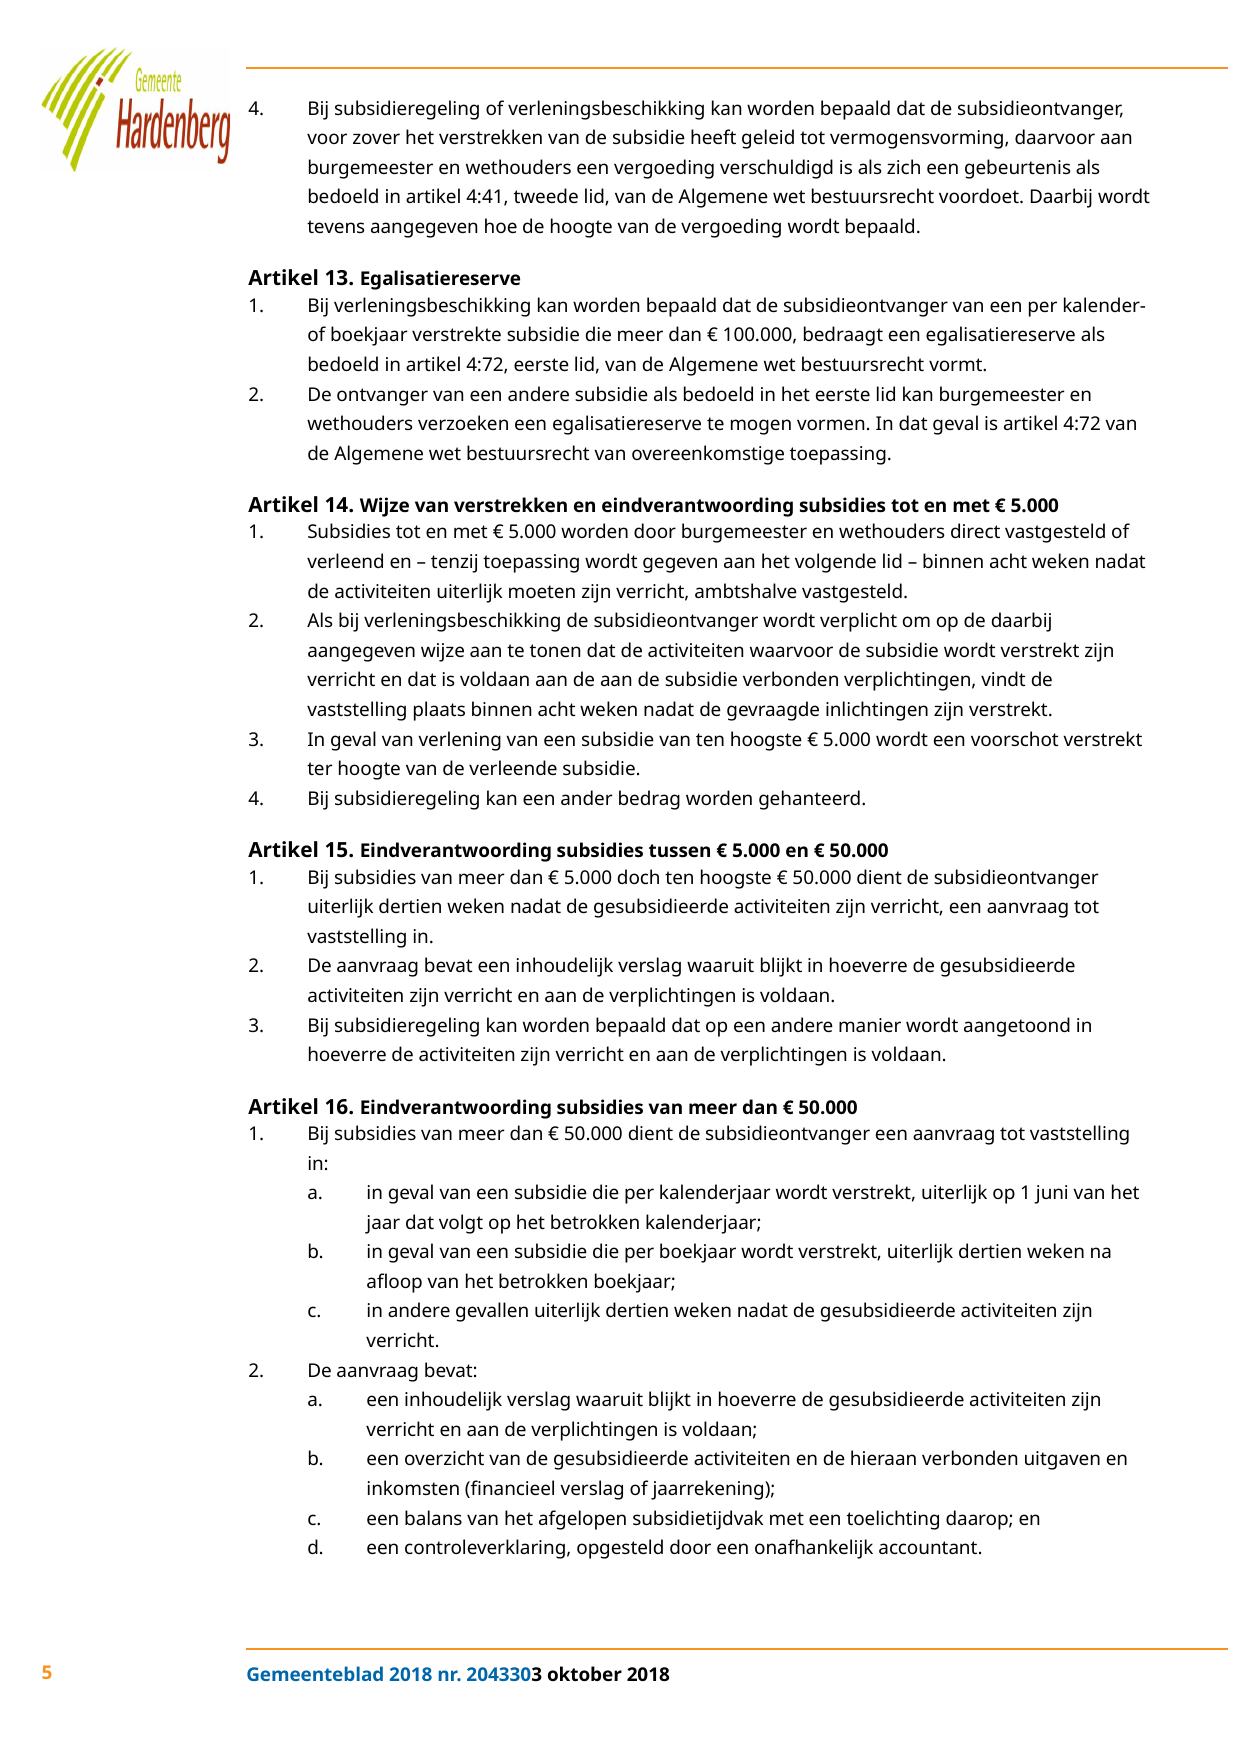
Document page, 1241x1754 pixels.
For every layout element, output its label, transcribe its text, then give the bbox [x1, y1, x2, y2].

picture [41, 47, 231, 172]
list Bij subsidies van meer dan € 50.000 dient de subsidieontvanger een aanvraag tot vaststelling in: [248, 1120, 1152, 1176]
list in andere gevallen uiterlijk dertien weken nadat de gesubsidieerde activiteiten zijn verricht. [307, 1298, 1152, 1353]
list Subsidies tot en met € 5.000 worden door burgemeester en wethouders direct vastgesteld of verleend en – tenzij toepassing wordt gegeven aan het volgende lid – binnen acht weken nadat de activiteiten uiterlijk moeten zijn verricht, ambtshalve vastgesteld. [248, 519, 1152, 604]
list In geval van verlening van een subsidie van ten hoogste € 5.000 wordt een voorschot verstrekt ter hoogte van de verleende subsidie. [248, 726, 1152, 781]
list een overzicht van de gesubsidieerde activiteiten en de hieraan verbonden uitgaven en inkomsten (financieel verslag of jaarrekening); [307, 1446, 1152, 1501]
list Bij subsidies van meer dan € 5.000 doch ten hoogste € 50.000 dient de subsidieontvanger uiterlijk dertien weken nadat de gesubsidieerde activiteiten zijn verricht, een aanvraag tot vaststelling in. [248, 864, 1152, 949]
list Bij verleningsbeschikking kan worden bepaald dat de subsidieontvanger van een per kalender- of boekjaar verstrekte subsidie die meer dan € 100.000, bedraagt een egalisatiereserve als bedoeld in artikel 4:72, eerste lid, van de Algemene wet bestuursrecht vormt. [248, 292, 1152, 377]
list De ontvanger van een andere subsidie als bedoeld in het eerste lid kan burgemeester en wethouders verzoeken een egalisatiereserve te mogen vormen. In dat geval is artikel 4:72 van de Algemene wet bestuursrecht van overeenkomstige toepassing. [248, 381, 1152, 466]
list De aanvraag bevat: [248, 1357, 1152, 1383]
list een inhoudelijk verslag waaruit blijkt in hoeverre de gesubsidieerde activiteiten zijn verricht en aan de verplichtingen is voldaan; [307, 1386, 1152, 1442]
list Als bij verleningsbeschikking de subsidieontvanger wordt verplicht om op de daarbij aangegeven wijze aan te tonen dat de activiteiten waarvoor de subsidie wordt verstrekt zijn verricht en dat is voldaan aan de aan de subsidie verbonden verplichtingen, vindt de vaststelling plaats binnen acht weken nadat de gevraagde inlichtingen zijn verstrekt. [248, 607, 1152, 722]
text Artikel 14. Wijze van verstrekken en eindverantwoording subsidies tot en met € 5.000 [248, 490, 1152, 519]
list Bij subsidieregeling kan een ander bedrag worden gehanteerd. [248, 785, 1152, 811]
text Artikel 15. Eindverantwoording subsidies tussen € 5.000 en € 50.000 [248, 835, 1152, 864]
list Bij subsidieregeling of verleningsbeschikking kan worden bepaald dat de subsidieontvanger, voor zover het verstrekken van de subsidie heeft geleid tot vermogensvorming, daarvoor aan burgemeester en wethouders een vergoeding verschuldigd is als zich een gebeurtenis als bedoeld in artikel 4:41, tweede lid, van de Algemene wet bestuursrecht voordoet. Daarbij wordt tevens aangegeven hoe de hoogte van de vergoeding wordt bepaald. [248, 95, 1152, 239]
list in geval van een subsidie die per kalenderjaar wordt verstrekt, uiterlijk op 1 juni van het jaar dat volgt op het betrokken kalenderjaar; [307, 1179, 1152, 1235]
list Bij subsidieregeling kan worden bepaald dat op een andere manier wordt aangetoond in hoeverre de activiteiten zijn verricht en aan de verplichtingen is voldaan. [248, 1012, 1152, 1067]
list een balans van het afgelopen subsidietijdvak met een toelichting daarop; en [307, 1505, 1152, 1531]
text Artikel 16. Eindverantwoording subsidies van meer dan € 50.000 [248, 1092, 1152, 1120]
text Artikel 13. Egalisatiereserve [248, 263, 1152, 292]
list De aanvraag bevat een inhoudelijk verslag waaruit blijkt in hoeverre de gesubsidieerde activiteiten zijn verricht en aan de verplichtingen is voldaan. [248, 953, 1152, 1008]
list in geval van een subsidie die per boekjaar wordt verstrekt, uiterlijk dertien weken na afloop van het betrokken boekjaar; [307, 1238, 1152, 1294]
list een controleverklaring, opgesteld door een onafhankelijk accountant. [307, 1534, 1152, 1560]
